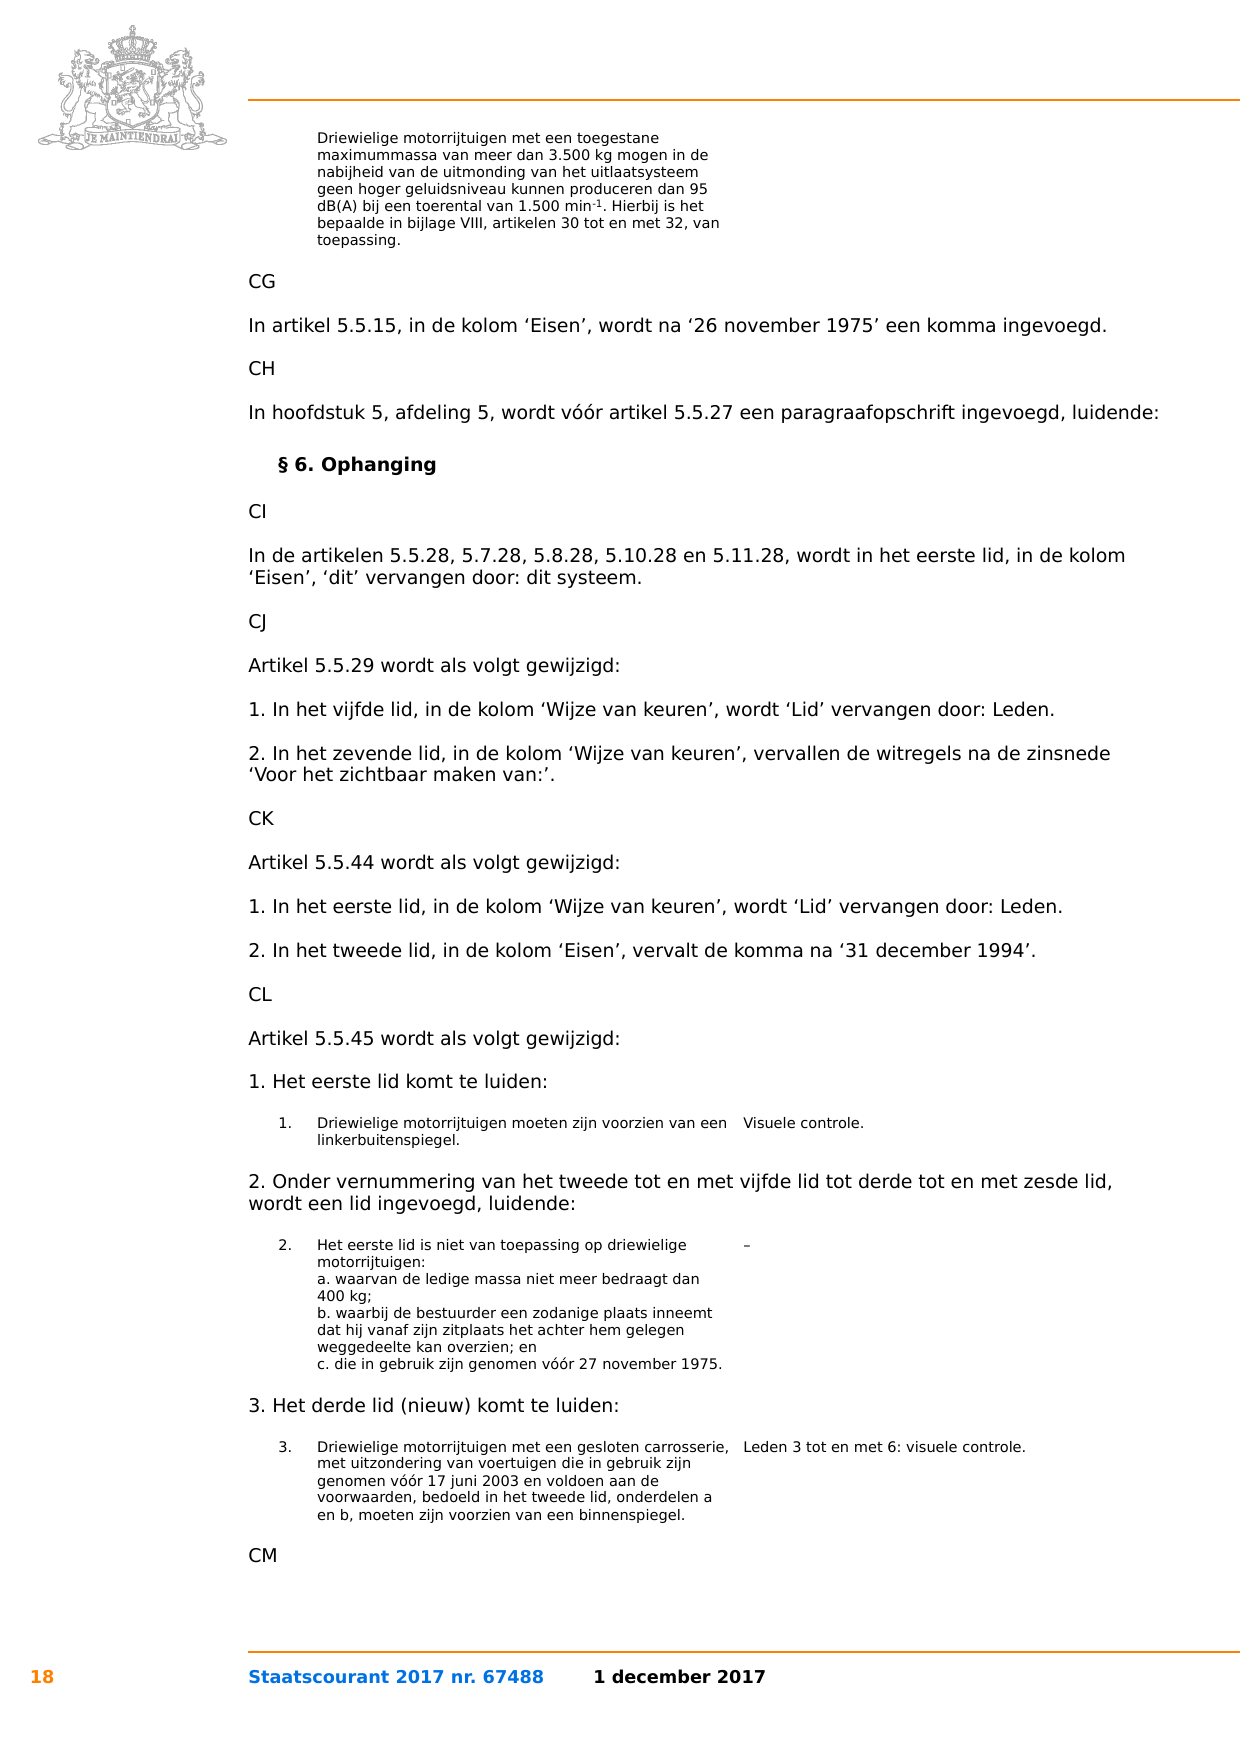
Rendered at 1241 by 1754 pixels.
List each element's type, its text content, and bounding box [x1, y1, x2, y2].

table_header – [737, 1237, 1163, 1373]
text Artikel 5.5.29 wordt als volgt gewijzigd: [248, 655, 1163, 677]
text Artikel 5.5.45 wordt als volgt gewijzigd: [248, 1027, 1163, 1049]
text 2. In het zevende lid, in de kolom ‘Wijze van keuren’, vervallen de witregels na de zinsnede ‘Voor het zichtbaar maken van:’. [248, 742, 1163, 786]
text 2. Onder vernummering van het tweede tot en met vijfde lid tot derde tot en met zesde lid, wordt een lid ingevoegd, luidende: [248, 1171, 1163, 1215]
table_header 2. [278, 1237, 311, 1373]
text CM [248, 1545, 1163, 1567]
text CH [248, 358, 1163, 380]
table_header Driewielige motorrijtuigen moeten zijn voorzien van een linkerbuitenspiegel. [311, 1115, 737, 1149]
text CI [248, 501, 1163, 523]
text In de artikelen 5.5.28, 5.7.28, 5.8.28, 5.10.28 en 5.11.28, wordt in het eerste lid, in de kolom ‘Eisen’, ‘dit’ vervangen door: dit systeem. [248, 545, 1163, 589]
table_header Visuele controle. [737, 1115, 1163, 1149]
text 3. Het derde lid (nieuw) komt te luiden: [248, 1394, 1163, 1417]
table_header 1. [278, 1115, 311, 1149]
text CJ [248, 611, 1163, 633]
text CK [248, 808, 1163, 830]
table_header Leden 3 tot en met 6: visuele controle. [737, 1439, 1163, 1523]
text Artikel 5.5.44 wordt als volgt gewijzigd: [248, 852, 1163, 874]
text In artikel 5.5.15, in de kolom ‘Eisen’, wordt na ‘26 november 1975’ een komma ingevoegd. [248, 314, 1163, 336]
text In hoofdstuk 5, afdeling 5, wordt vóór artikel 5.5.27 een paragraafopschrift ingevoegd, luidende: [248, 402, 1163, 424]
text 1. In het vijfde lid, in de kolom ‘Wijze van keuren’, wordt ‘Lid’ vervangen door: Leden. [248, 698, 1163, 721]
text CG [248, 271, 1163, 293]
table_header Driewielige motorrijtuigen met een toegestane maximummassa van meer dan 3.500 kg mogen in de nabijheid van de uitmonding van het uitlaatsysteem geen hoger geluidsniveau kunnen produceren dan 95 dB(A) bij een toerental van 1.500 min-1. Hierbij is het bepaalde in bijlage VIII, artikelen 30 tot en met 32, van toepassing. [311, 130, 737, 249]
text 1. In het eerste lid, in de kolom ‘Wijze van keuren’, wordt ‘Lid’ vervangen door: Leden. [248, 896, 1163, 918]
subtitle § 6. Ophanging [278, 454, 1163, 476]
text CL [248, 984, 1163, 1006]
text 2. In het tweede lid, in de kolom ‘Eisen’, vervalt de komma na ‘31 december 1994’. [248, 940, 1163, 962]
table_header [278, 130, 311, 249]
table_header Het eerste lid is niet van toepassing op driewielige motorrijtuigen: a. waarvan de ledige massa niet meer bedraagt dan 400 kg; b. waarbij de bestuurder een zodanige plaats inneemt dat hij vanaf zijn zitplaats het achter hem gelegen weggedeelte kan overzien; en c. die in gebruik zijn genomen vóór 27 november 1975. [311, 1237, 737, 1373]
table_header [737, 130, 1163, 249]
text 1. Het eerste lid komt te luiden: [248, 1071, 1163, 1093]
table_header 3. [278, 1439, 311, 1523]
table_header Driewielige motorrijtuigen met een gesloten carrosserie, met uitzondering van voertuigen die in gebruik zijn genomen vóór 17 juni 2003 en voldoen aan de voorwaarden, bedoeld in het tweede lid, onderdelen a en b, moeten zijn voorzien van een binnenspiegel. [311, 1439, 737, 1523]
picture [38, 25, 227, 150]
